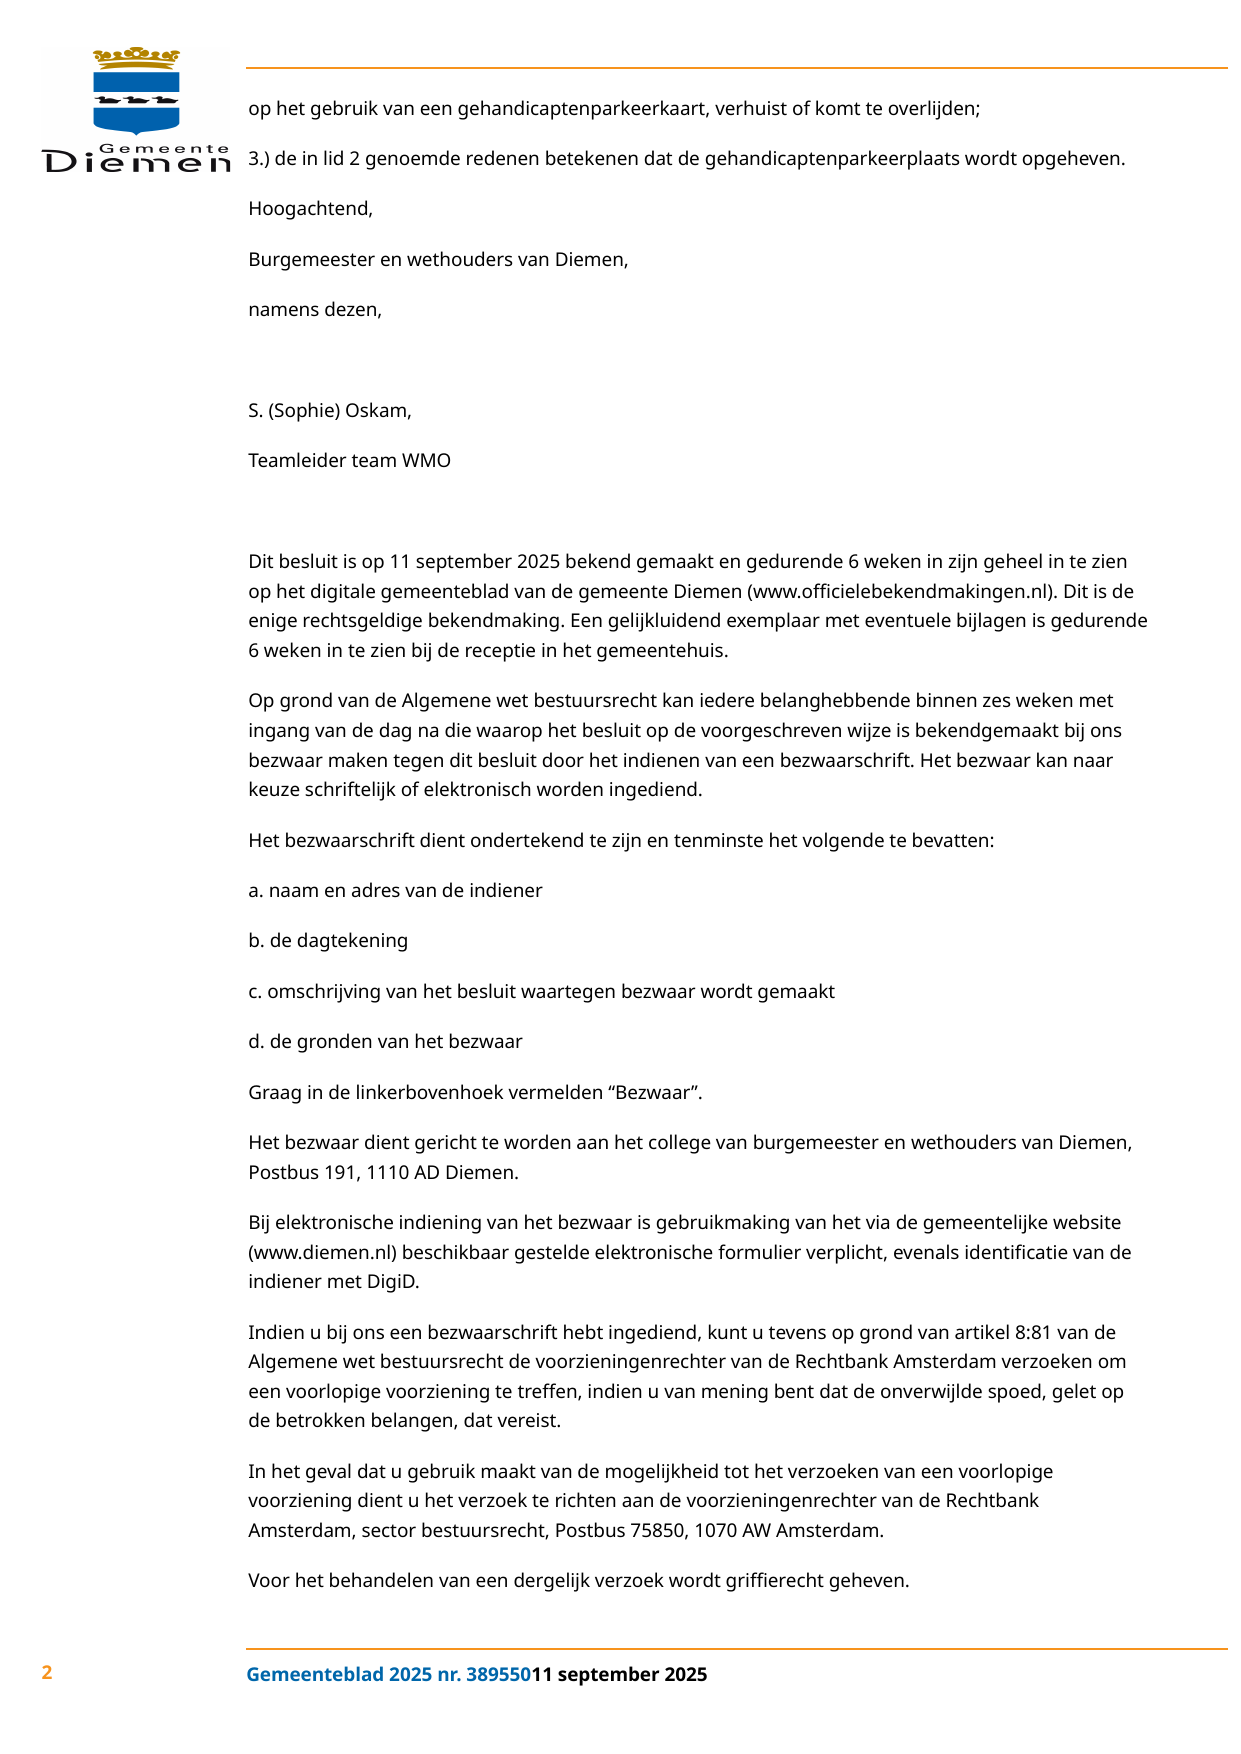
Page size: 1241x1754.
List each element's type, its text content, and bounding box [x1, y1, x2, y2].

text b. de dagtekening [248, 928, 1152, 953]
text Bij elektronische indiening van het bezwaar is gebruikmaking van het via de gemeentelijke website (www.diemen.nl) beschikbaar gestelde elektronische formulier verplicht, evenals identificatie van de indiener met DigiD. [248, 1209, 1152, 1294]
text Voor het behandelen van een dergelijk verzoek wordt griffierecht geheven. [248, 1568, 1152, 1593]
text Het bezwaarschrift dient ondertekend te zijn en tenminste het volgende te bevatten: [248, 827, 1152, 853]
text Graag in de linkerbovenhoek vermelden “Bezwaar”. [248, 1079, 1152, 1105]
text op het gebruik van een gehandicaptenparkeerkaart, verhuist of komt te overlijden; [248, 95, 1152, 121]
text c. omschrijving van het besluit waartegen bezwaar wordt gemaakt [248, 978, 1152, 1004]
text Dit besluit is op 11 september 2025 bekend gemaakt en gedurende 6 weken in zijn geheel in te zien op het digitale gemeenteblad van de gemeente Diemen (www.officielebekendmakingen.nl). Dit is de enige rechtsgeldige bekendmaking. Een gelijkluidend exemplaar met eventuele bijlagen is gedurende 6 weken in te zien bij de receptie in het gemeentehuis. [248, 548, 1152, 663]
text namens dezen, [248, 296, 1152, 322]
text Burgemeester en wethouders van Diemen, [248, 246, 1152, 272]
text a. naam en adres van de indiener [248, 877, 1152, 903]
text Op grond van de Algemene wet bestuursrecht kan iedere belanghebbende binnen zes weken met ingang van de dag na die waarop het besluit op de voorgeschreven wijze is bekendgemaakt bij ons bezwaar maken tegen dit besluit door het indienen van een bezwaarschrift. Het bezwaar kan naar keuze schriftelijk of elektronisch worden ingediend. [248, 688, 1152, 802]
text 3.) de in lid 2 genoemde redenen betekenen dat de gehandicaptenparkeerplaats wordt opgeheven. [248, 145, 1152, 171]
text In het geval dat u gebruik maakt van de mogelijkheid tot het verzoeken van een voorlopige voorziening dient u het verzoek te richten aan de voorzieningenrechter van de Rechtbank Amsterdam, sector bestuursrecht, Postbus 75850, 1070 AW Amsterdam. [248, 1458, 1152, 1543]
text Teamleider team WMO [248, 448, 1152, 473]
text Het bezwaar dient gericht te worden aan het college van burgemeester en wethouders van Diemen, Postbus 191, 1110 AD Diemen. [248, 1129, 1152, 1185]
text Hoogachtend, [248, 196, 1152, 221]
picture [41, 47, 231, 172]
text Indien u bij ons een bezwaarschrift hebt ingediend, kunt u tevens op grond van artikel 8:81 van de Algemene wet bestuursrecht de voorzieningenrechter van de Rechtbank Amsterdam verzoeken om een voorlopige voorziening te treffen, indien u van mening bent dat de onverwijlde spoed, gelet op de betrokken belangen, dat vereist. [248, 1319, 1152, 1433]
text S. (Sophie) Oskam, [248, 397, 1152, 423]
text d. de gronden van het bezwaar [248, 1028, 1152, 1054]
